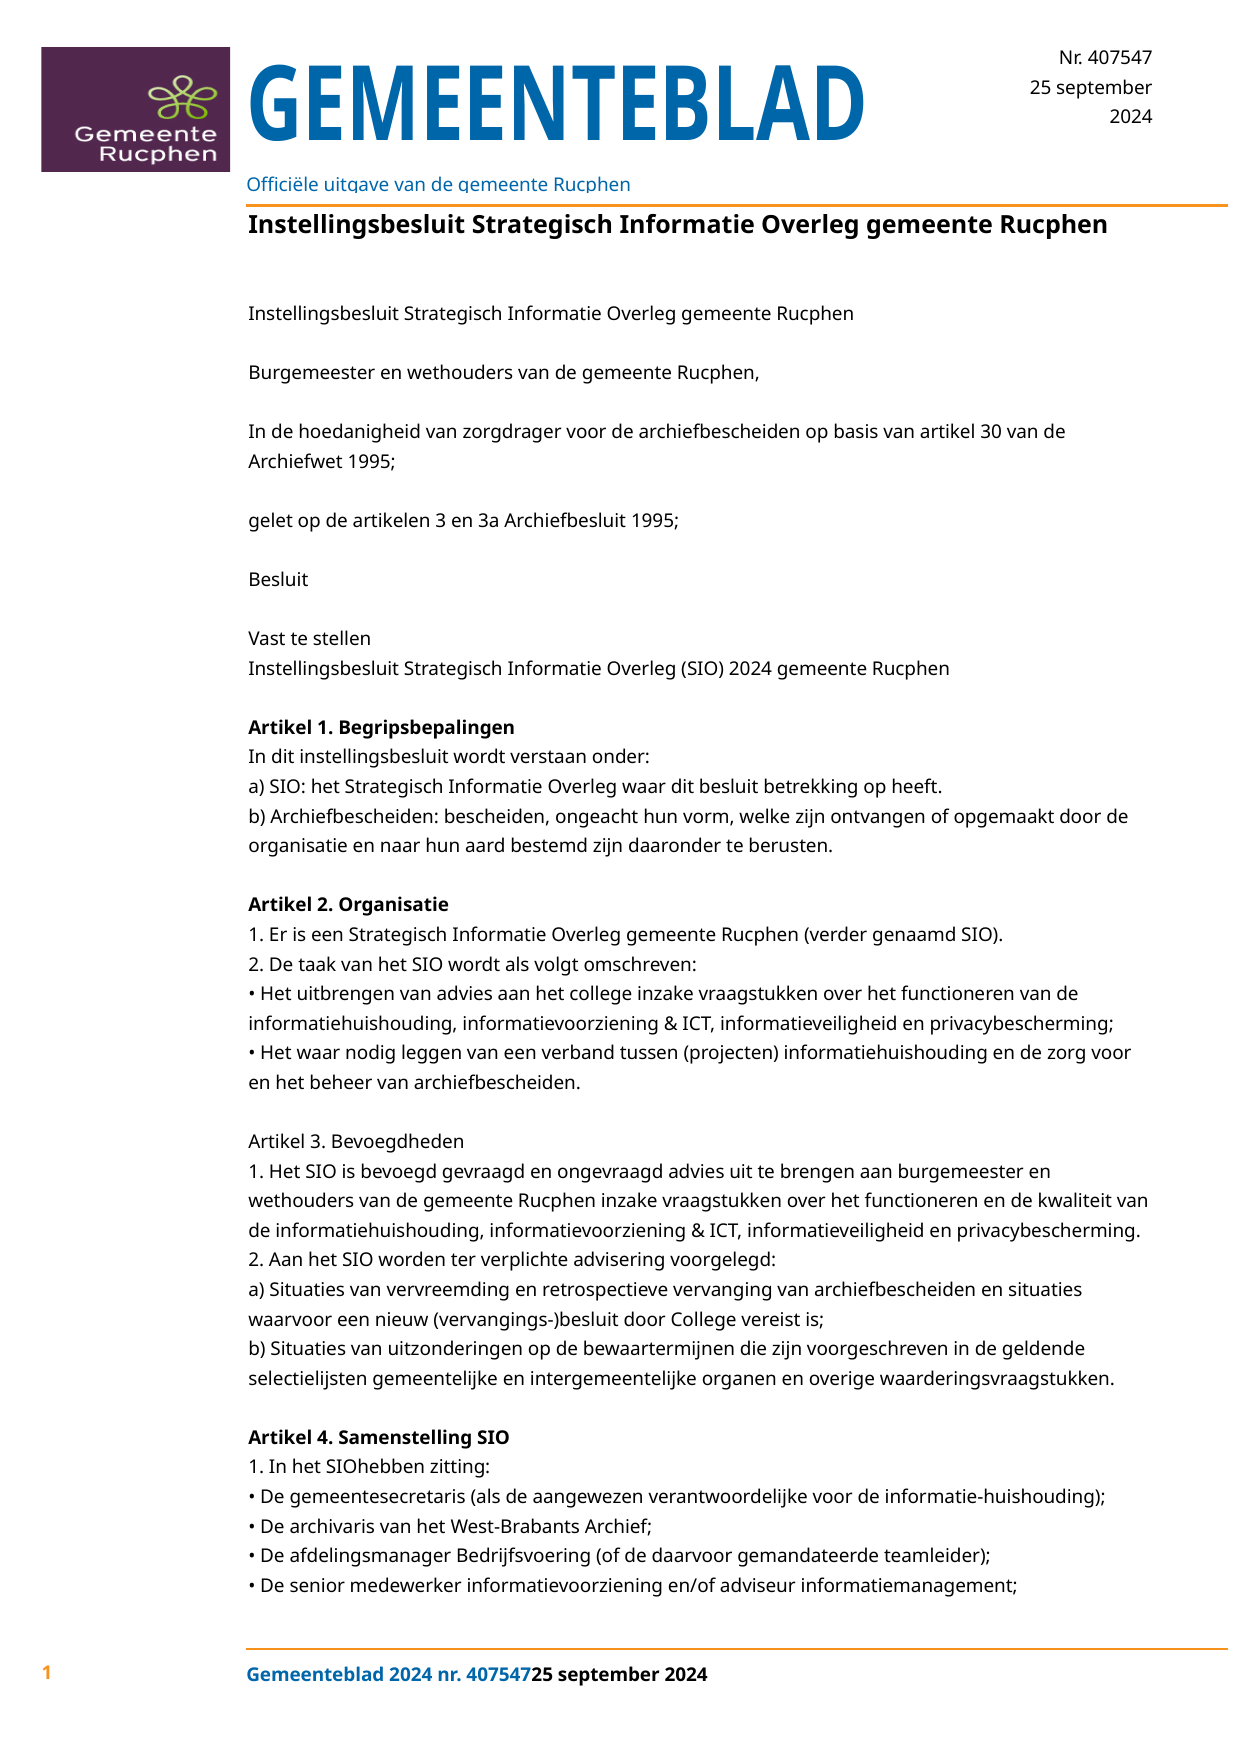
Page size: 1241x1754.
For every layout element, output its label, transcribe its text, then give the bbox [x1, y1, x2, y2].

text Besluit [248, 566, 1152, 592]
text Artikel 1. Begripsbepalingen [248, 714, 1152, 740]
text • De archivaris van het West-Brabants Archief; [248, 1513, 1152, 1538]
text Artikel 3. Bevoegdheden [248, 1128, 1152, 1154]
text • Het uitbrengen van advies aan het college inzake vraagstukken over het functioneren van de informatiehuishouding, informatievoorziening & ICT, informatieveiligheid en privacybescherming; [248, 980, 1152, 1036]
text Instellingsbesluit Strategisch Informatie Overleg (SIO) 2024 gemeente Rucphen [248, 655, 1152, 681]
text Artikel 4. Samenstelling SIO [248, 1424, 1152, 1450]
text Instellingsbesluit Strategisch Informatie Overleg gemeente Rucphen [248, 207, 1152, 241]
text In dit instellingsbesluit wordt verstaan onder: [248, 744, 1152, 769]
text gelet op de artikelen 3 en 3a Archiefbesluit 1995; [248, 507, 1152, 533]
text Instellingsbesluit Strategisch Informatie Overleg gemeente Rucphen [248, 300, 1152, 326]
text 1. In het SIOhebben zitting: [248, 1454, 1152, 1479]
text Burgemeester en wethouders van de gemeente Rucphen, [248, 359, 1152, 385]
text 1. Er is een Strategisch Informatie Overleg gemeente Rucphen (verder genaamd SIO). [248, 921, 1152, 947]
picture [41, 47, 231, 172]
text 2. Aan het SIO worden ter verplichte advisering voorgelegd: [248, 1247, 1152, 1272]
text Artikel 2. Organisatie [248, 892, 1152, 917]
text a) SIO: het Strategisch Informatie Overleg waar dit besluit betrekking op heeft. [248, 773, 1152, 799]
text • De senior medewerker informatievoorziening en/of adviseur informatiemanagement; [248, 1572, 1152, 1598]
text In de hoedanigheid van zorgdrager voor de archiefbescheiden op basis van artikel 30 van de Archiefwet 1995; [248, 418, 1152, 473]
text Vast te stellen [248, 625, 1152, 651]
text • Het waar nodig leggen van een verband tussen (projecten) informatiehuishouding en de zorg voor en het beheer van archiefbescheiden. [248, 1039, 1152, 1095]
text a) Situaties van vervreemding en retrospectieve vervanging van archiefbescheiden en situaties waarvoor een nieuw (vervangings-)besluit door College vereist is; [248, 1276, 1152, 1331]
text • De gemeentesecretaris (als de aangewezen verantwoordelijke voor de informatie-huishouding); [248, 1483, 1152, 1509]
text 1. Het SIO is bevoegd gevraagd en ongevraagd advies uit te brengen aan burgemeester en wethouders van de gemeente Rucphen inzake vraagstukken over het functioneren en de kwaliteit van de informatiehuishouding, informatievoorziening & ICT, informatieveiligheid en privacybescherming. [248, 1158, 1152, 1243]
text b) Archiefbescheiden: bescheiden, ongeacht hun vorm, welke zijn ontvangen of opgemaakt door de organisatie en naar hun aard bestemd zijn daaronder te berusten. [248, 803, 1152, 858]
text b) Situaties van uitzonderingen op de bewaartermijnen die zijn voorgeschreven in de geldende selectielijsten gemeentelijke en intergemeentelijke organen en overige waarderingsvraagstukken. [248, 1335, 1152, 1391]
text • De afdelingsmanager Bedrijfsvoering (of de daarvoor gemandateerde teamleider); [248, 1542, 1152, 1568]
text 2. De taak van het SIO wordt als volgt omschreven: [248, 951, 1152, 976]
